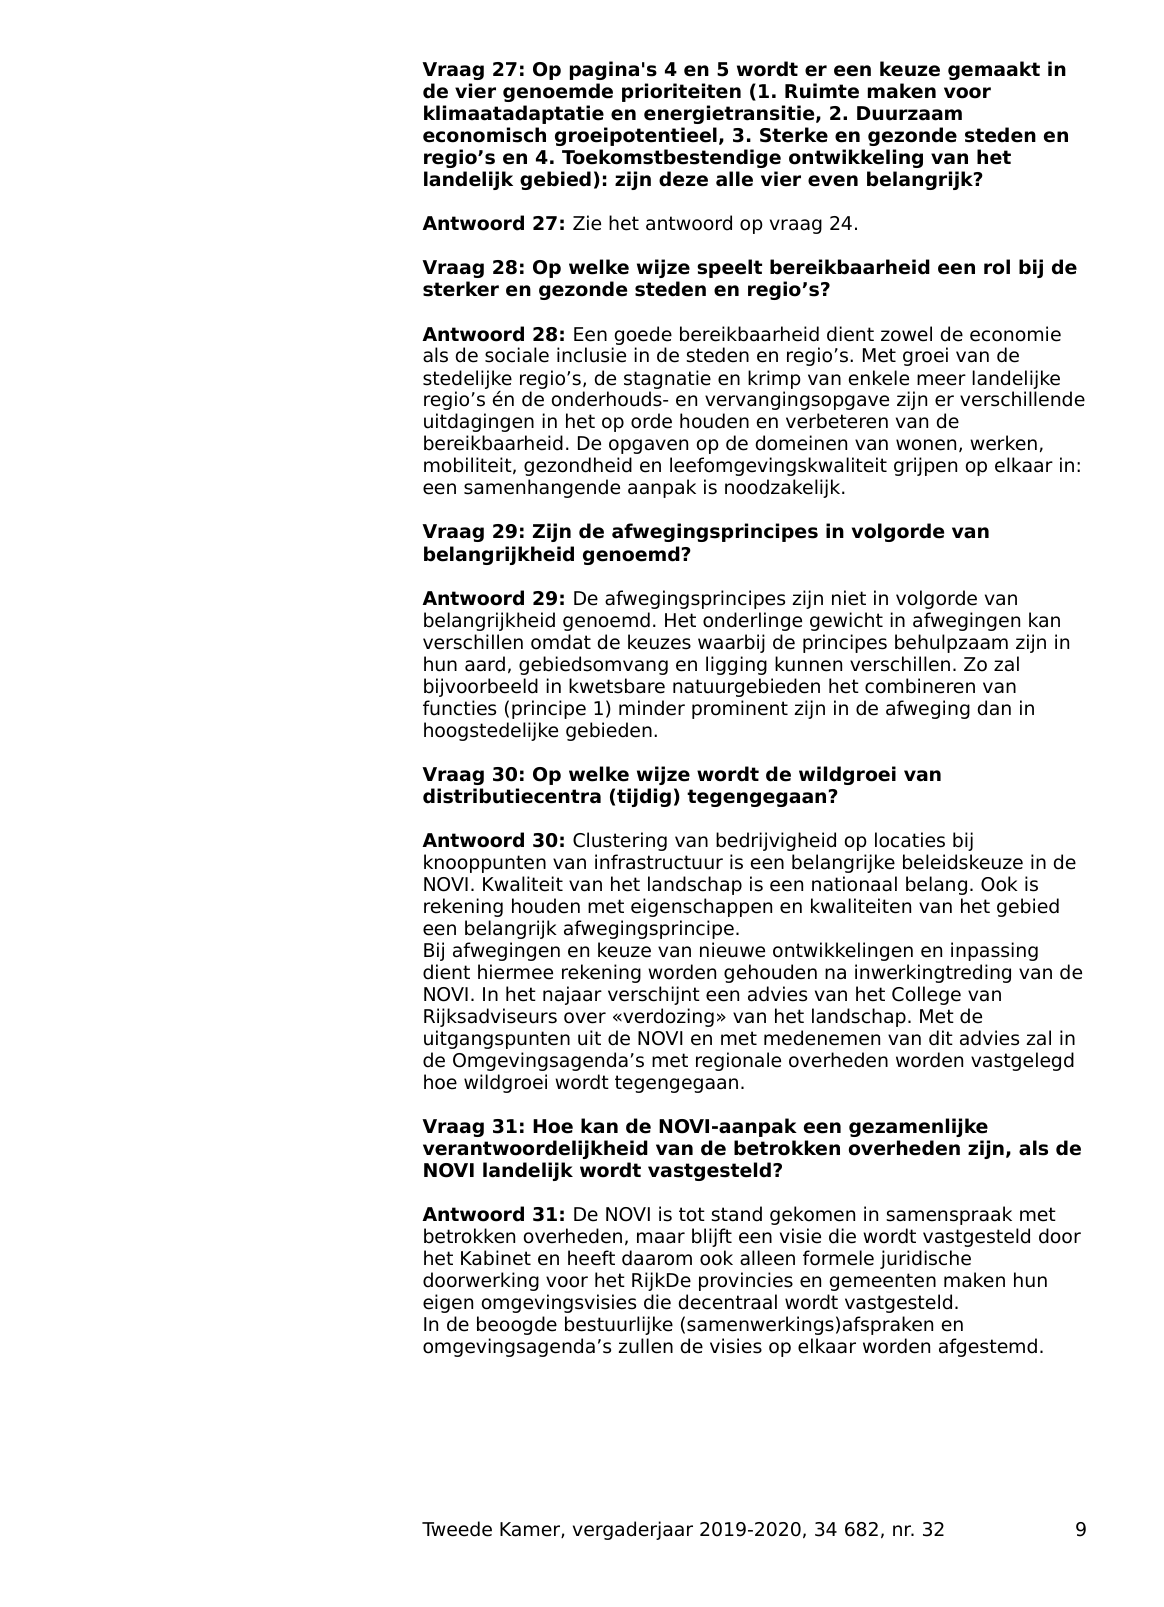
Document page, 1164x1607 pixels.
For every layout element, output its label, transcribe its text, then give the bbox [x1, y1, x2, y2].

text Antwoord 30: Clustering van bedrijvigheid op locaties bij knooppunten van infrastructuur is een belangrijke beleidskeuze in de NOVI. Kwaliteit van het landschap is een nationaal belang. Ook is rekening houden met eigenschappen en kwaliteiten van het gebied een belangrijk afwegingsprincipe. [422, 830, 1087, 940]
subtitle Vraag 27: Op pagina's 4 en 5 wordt er een keuze gemaakt in de vier genoemde prioriteiten (1. Ruimte maken voor klimaatadaptatie en energietransitie, 2. Duurzaam economisch groeipotentieel, 3. Sterke en gezonde steden en regio’s en 4. Toekomstbestendige ontwikkeling van het landelijk gebied): zijn deze alle vier even belangrijk? [422, 59, 1087, 191]
text Bij afwegingen en keuze van nieuwe ontwikkelingen en inpassing dient hiermee rekening worden gehouden na inwerkingtreding van de NOVI. In het najaar verschijnt een advies van het College van Rijksadviseurs over «verdozing» van het landschap. Met de uitgangspunten uit de NOVI en met medenemen van dit advies zal in de Omgevingsagenda’s met regionale overheden worden vastgelegd hoe wildgroei wordt tegengegaan. [422, 940, 1087, 1093]
subtitle Vraag 31: Hoe kan de NOVI-aanpak een gezamenlijke verantwoordelijkheid van de betrokken overheden zijn, als de NOVI landelijk wordt vastgesteld? [422, 1116, 1087, 1182]
subtitle Vraag 30: Op welke wijze wordt de wildgroei van distributiecentra (tijdig) tegengegaan? [422, 764, 1087, 808]
subtitle Vraag 29: Zijn de afwegingsprincipes in volgorde van belangrijkheid genoemd? [422, 521, 1087, 565]
text Antwoord 31: De NOVI is tot stand gekomen in samenspraak met betrokken overheden, maar blijft een visie die wordt vastgesteld door het Kabinet en heeft daarom ook alleen formele juridische doorwerking voor het RijkDe provincies en gemeenten maken hun eigen omgevingsvisies die decentraal wordt vastgesteld. [422, 1204, 1087, 1314]
text Antwoord 27: Zie het antwoord op vraag 24. [422, 213, 1087, 235]
text Antwoord 28: Een goede bereikbaarheid dient zowel de economie als de sociale inclusie in de steden en regio’s. Met groei van de stedelijke regio’s, de stagnatie en krimp van enkele meer landelijke regio’s én de onderhouds- en vervangingsopgave zijn er verschillende uitdagingen in het op orde houden en verbeteren van de bereikbaarheid. De opgaven op de domeinen van wonen, werken, mobiliteit, gezondheid en leefomgevingskwaliteit grijpen op elkaar in: een samenhangende aanpak is noodzakelijk. [422, 323, 1087, 499]
text In de beoogde bestuurlijke (samenwerkings)afspraken en omgevingsagenda’s zullen de visies op elkaar worden afgestemd. [422, 1314, 1087, 1358]
subtitle Vraag 28: Op welke wijze speelt bereikbaarheid een rol bij de sterker en gezonde steden en regio’s? [422, 257, 1087, 301]
text Antwoord 29: De afwegingsprincipes zijn niet in volgorde van belangrijkheid genoemd. Het onderlinge gewicht in afwegingen kan verschillen omdat de keuzes waarbij de principes behulpzaam zijn in hun aard, gebiedsomvang en ligging kunnen verschillen. Zo zal bijvoorbeeld in kwetsbare natuurgebieden het combineren van functies (principe 1) minder prominent zijn in de afweging dan in hoogstedelijke gebieden. [422, 588, 1087, 741]
